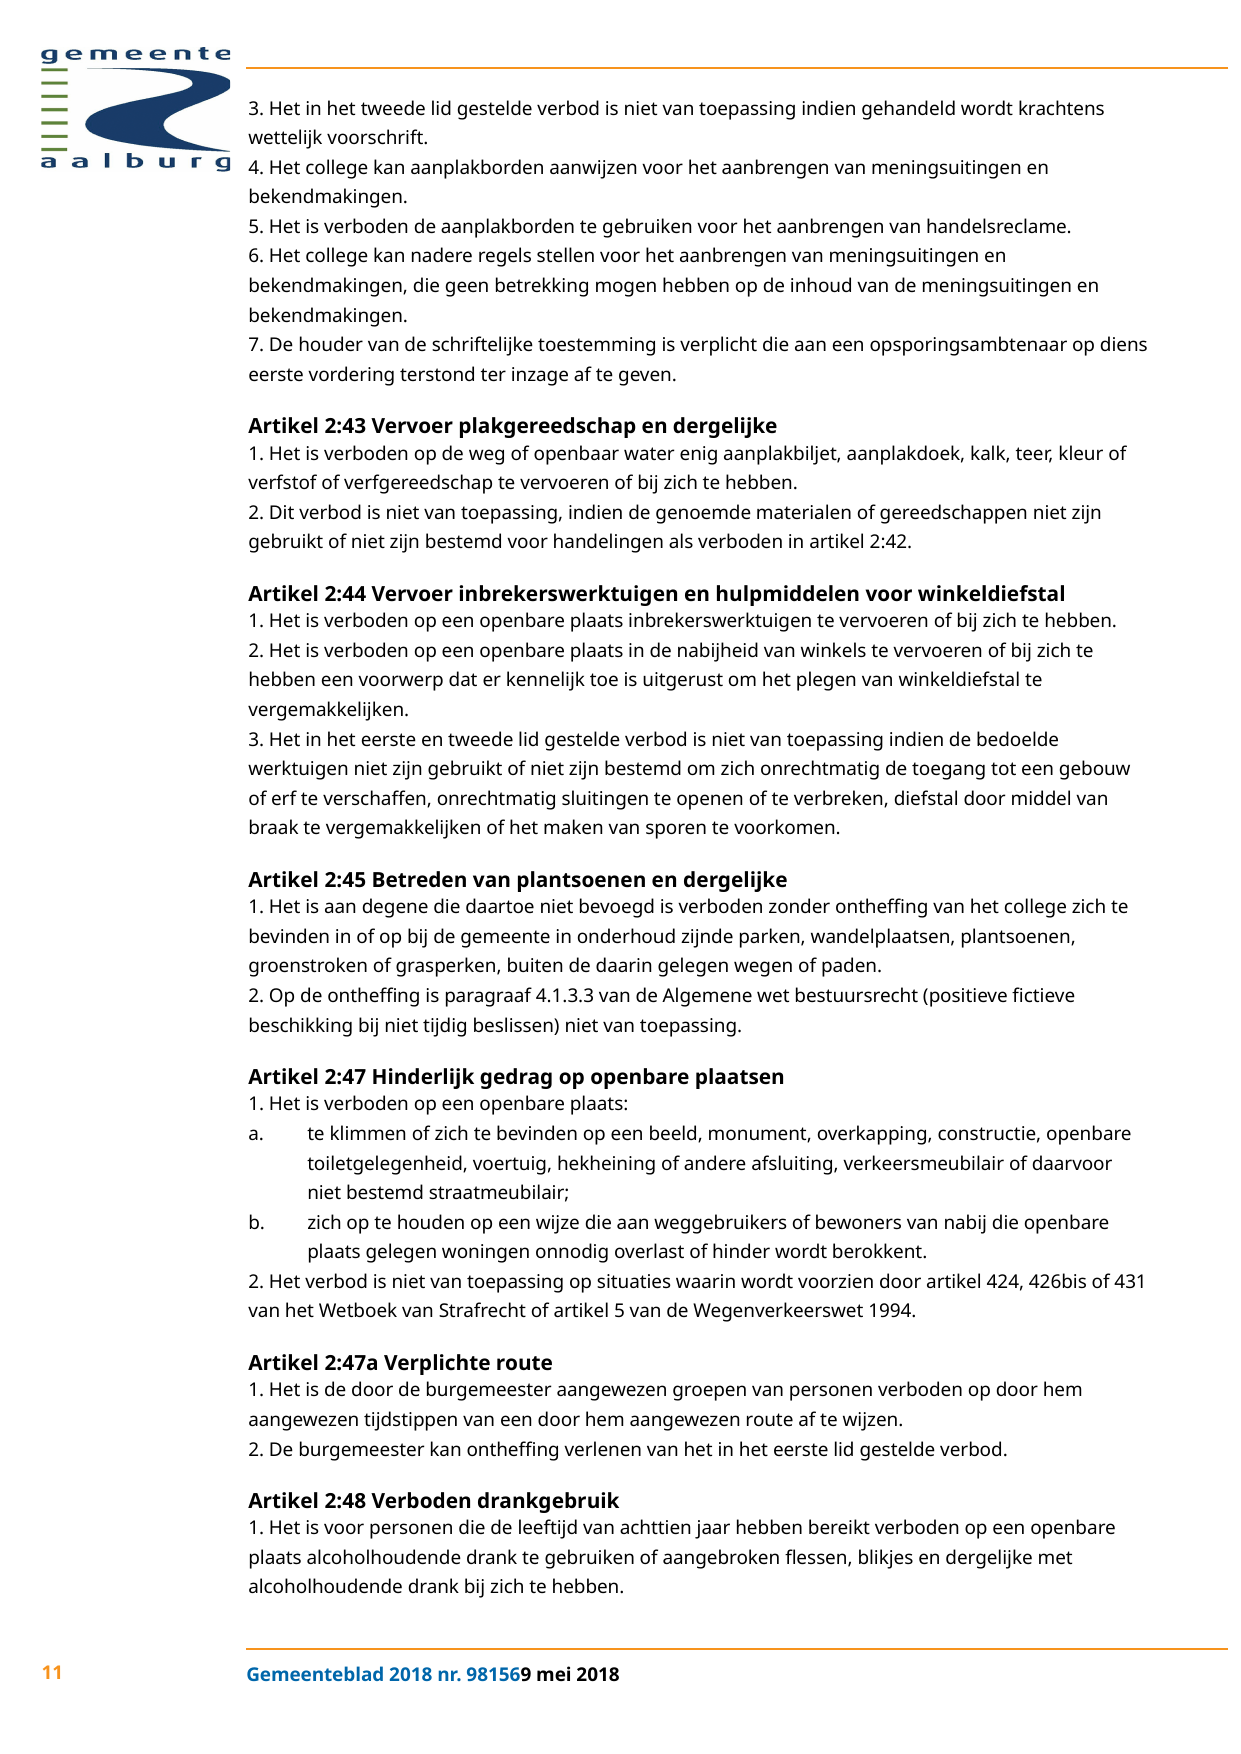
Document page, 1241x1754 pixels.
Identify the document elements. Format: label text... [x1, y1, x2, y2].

text Artikel 2:44 Vervoer inbrekerswerktuigen en hulpmiddelen voor winkeldiefstal [248, 579, 1152, 607]
text 1. Het is verboden op een openbare plaats inbrekerswerktuigen te vervoeren of bij zich te hebben. [248, 607, 1152, 633]
text 1. Het is verboden op de weg of openbaar water enig aanplakbiljet, aanplakdoek, kalk, teer, kleur of verfstof of verfgereedschap te vervoeren of bij zich te hebben. [248, 440, 1152, 495]
text 3. Het in het tweede lid gestelde verbod is niet van toepassing indien gehandeld wordt krachtens wettelijk voorschrift. [248, 95, 1152, 150]
text Artikel 2:47 Hinderlijk gedrag op openbare plaatsen [248, 1062, 1152, 1091]
text 7. De houder van de schriftelijke toestemming is verplicht die aan een opsporingsambtenaar op diens eerste vordering terstond ter inzage af te geven. [248, 331, 1152, 387]
text 2. Het verbod is niet van toepassing op situaties waarin wordt voorzien door artikel 424, 426bis of 431 van het Wetboek van Strafrecht of artikel 5 van de Wegenverkeerswet 1994. [248, 1268, 1152, 1323]
text Artikel 2:43 Vervoer plakgereedschap en dergelijke [248, 411, 1152, 440]
text 1. Het is verboden op een openbare plaats: [248, 1091, 1152, 1116]
text Artikel 2:47a Verplichte route [248, 1348, 1152, 1377]
text 5. Het is verboden de aanplakborden te gebruiken voor het aanbrengen van handelsreclame. [248, 213, 1152, 239]
text Artikel 2:45 Betreden van plantsoenen en dergelijke [248, 865, 1152, 893]
text 1. Het is aan degene die daartoe niet bevoegd is verboden zonder ontheffing van het college zich te bevinden in of op bij de gemeente in onderhoud zijnde parken, wandelplaatsen, plantsoenen, groenstroken of grasperken, buiten de daarin gelegen wegen of paden. [248, 893, 1152, 978]
list te klimmen of zich te bevinden op een beeld, monument, overkapping, constructie, openbare toiletgelegenheid, voertuig, hekheining of andere afsluiting, verkeersmeubilair of daarvoor niet bestemd straatmeubilair; [248, 1120, 1152, 1205]
text 4. Het college kan aanplakborden aanwijzen voor het aanbrengen van meningsuitingen en bekendmakingen. [248, 154, 1152, 209]
text 3. Het in het eerste en tweede lid gestelde verbod is niet van toepassing indien de bedoelde werktuigen niet zijn gebruikt of niet zijn bestemd om zich onrechtmatig de toegang tot een gebouw of erf te verschaffen, onrechtmatig sluitingen te openen of te verbreken, diefstal door middel van braak te vergemakkelijken of het maken van sporen te voorkomen. [248, 726, 1152, 840]
text 2. Op de ontheffing is paragraaf 4.1.3.3 van de Algemene wet bestuursrecht (positieve fictieve beschikking bij niet tijdig beslissen) niet van toepassing. [248, 982, 1152, 1037]
text Artikel 2:48 Verboden drankgebruik [248, 1486, 1152, 1514]
text 6. Het college kan nadere regels stellen voor het aanbrengen van meningsuitingen en bekendmakingen, die geen betrekking mogen hebben op de inhoud van de meningsuitingen en bekendmakingen. [248, 243, 1152, 328]
text 2. De burgemeester kan ontheffing verlenen van het in het eerste lid gestelde verbod. [248, 1436, 1152, 1461]
picture [41, 47, 231, 172]
text 1. Het is de door de burgemeester aangewezen groepen van personen verboden op door hem aangewezen tijdstippen van een door hem aangewezen route af te wijzen. [248, 1377, 1152, 1432]
list zich op te houden op een wijze die aan weggebruikers of bewoners van nabij die openbare plaats gelegen woningen onnodig overlast of hinder wordt berokkent. [248, 1209, 1152, 1264]
text 1. Het is voor personen die de leeftijd van achttien jaar hebben bereikt verboden op een openbare plaats alcoholhoudende drank te gebruiken of aangebroken flessen, blikjes en dergelijke met alcoholhoudende drank bij zich te hebben. [248, 1514, 1152, 1599]
text 2. Dit verbod is niet van toepassing, indien de genoemde materialen of gereedschappen niet zijn gebruikt of niet zijn bestemd voor handelingen als verboden in artikel 2:42. [248, 499, 1152, 554]
text 2. Het is verboden op een openbare plaats in de nabijheid van winkels te vervoeren of bij zich te hebben een voorwerp dat er kennelijk toe is uitgerust om het plegen van winkeldiefstal te vergemakkelijken. [248, 637, 1152, 722]
